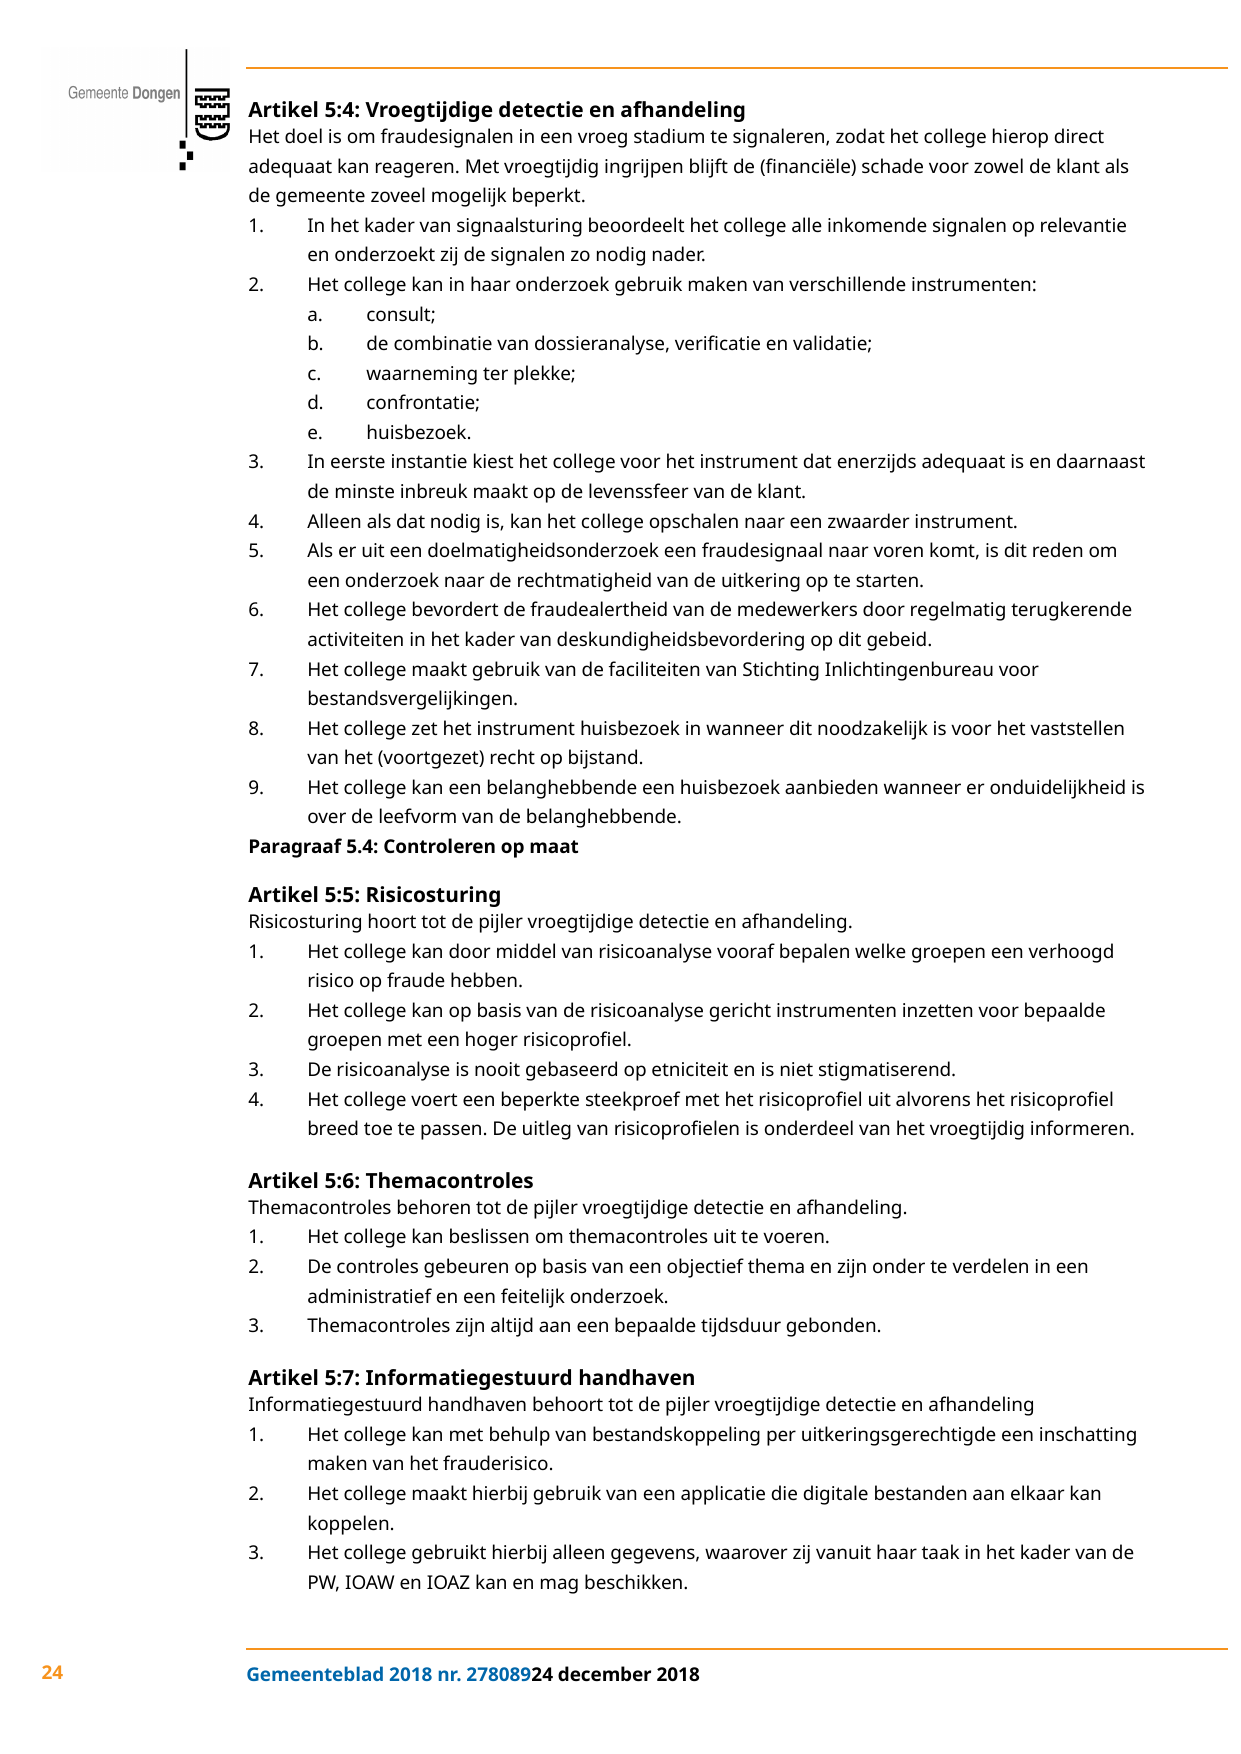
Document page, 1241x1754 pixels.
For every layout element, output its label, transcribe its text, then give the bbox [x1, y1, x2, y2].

list de combinatie van dossieranalyse, verificatie en validatie; [307, 330, 1152, 356]
text Informatiegestuurd handhaven behoort tot de pijler vroegtijdige detectie en afhandeling [248, 1391, 1152, 1417]
list Het college maakt gebruik van de faciliteiten van Stichting Inlichtingenbureau voor bestandsvergelijkingen. [248, 656, 1152, 711]
list Het college voert een beperkte steekproef met het risicoprofiel uit alvorens het risicoprofiel breed toe te passen. De uitleg van risicoprofielen is onderdeel van het vroegtijdig informeren. [248, 1086, 1152, 1141]
text Risicosturing hoort tot de pijler vroegtijdige detectie en afhandeling. [248, 908, 1152, 934]
list Alleen als dat nodig is, kan het college opschalen naar een zwaarder instrument. [248, 508, 1152, 533]
list Het college kan in haar onderzoek gebruik maken van verschillende instrumenten: [248, 271, 1152, 297]
list In eerste instantie kiest het college voor het instrument dat enerzijds adequaat is en daarnaast de minste inbreuk maakt op de levenssfeer van de klant. [248, 449, 1152, 504]
list Themacontroles zijn altijd aan een bepaalde tijdsduur gebonden. [248, 1312, 1152, 1338]
text Artikel 5:4: Vroegtijdige detectie en afhandeling [248, 95, 1152, 123]
list Het college kan door middel van risicoanalyse vooraf bepalen welke groepen een verhoogd risico op fraude hebben. [248, 938, 1152, 993]
list Het college bevordert de fraudealertheid van de medewerkers door regelmatig terugkerende activiteiten in het kader van deskundigheidsbevordering op dit gebeid. [248, 597, 1152, 652]
list In het kader van signaalsturing beoordeelt het college alle inkomende signalen op relevantie en onderzoekt zij de signalen zo nodig nader. [248, 212, 1152, 267]
text Het doel is om fraudesignalen in een vroeg stadium te signaleren, zodat het college hierop direct adequaat kan reageren. Met vroegtijdig ingrijpen blijft de (financiële) schade voor zowel de klant als de gemeente zoveel mogelijk beperkt. [248, 123, 1152, 208]
list De risicoanalyse is nooit gebaseerd op etniciteit en is niet stigmatiserend. [248, 1056, 1152, 1082]
picture [41, 47, 231, 172]
text Themacontroles behoren tot de pijler vroegtijdige detectie en afhandeling. [248, 1194, 1152, 1220]
list Het college maakt hierbij gebruik van een applicatie die digitale bestanden aan elkaar kan koppelen. [248, 1480, 1152, 1535]
list Het college kan op basis van de risicoanalyse gericht instrumenten inzetten voor bepaalde groepen met een hoger risicoprofiel. [248, 997, 1152, 1052]
list Het college kan beslissen om themacontroles uit te voeren. [248, 1224, 1152, 1249]
list Het college kan een belanghebbende een huisbezoek aanbieden wanneer er onduidelijkheid is over de leefvorm van de belanghebbende. [248, 774, 1152, 829]
list Het college zet het instrument huisbezoek in wanneer dit noodzakelijk is voor het vaststellen van het (voortgezet) recht op bijstand. [248, 715, 1152, 770]
text Paragraaf 5.4: Controleren op maat [248, 833, 1152, 859]
text Artikel 5:5: Risicosturing [248, 880, 1152, 908]
text Artikel 5:7: Informatiegestuurd handhaven [248, 1363, 1152, 1391]
list Als er uit een doelmatigheidsonderzoek een fraudesignaal naar voren komt, is dit reden om een onderzoek naar de rechtmatigheid van de uitkering op te starten. [248, 537, 1152, 593]
list Het college gebruikt hierbij alleen gegevens, waarover zij vanuit haar taak in het kader van de PW, IOAW en IOAZ kan en mag beschikken. [248, 1539, 1152, 1594]
list confrontatie; [307, 389, 1152, 415]
text Artikel 5:6: Themacontroles [248, 1166, 1152, 1194]
list consult; [307, 301, 1152, 326]
list De controles gebeuren op basis van een objectief thema en zijn onder te verdelen in een administratief en een feitelijk onderzoek. [248, 1253, 1152, 1309]
list waarneming ter plekke; [307, 360, 1152, 386]
list huisbezoek. [307, 419, 1152, 445]
list Het college kan met behulp van bestandskoppeling per uitkeringsgerechtigde een inschatting maken van het frauderisico. [248, 1421, 1152, 1476]
